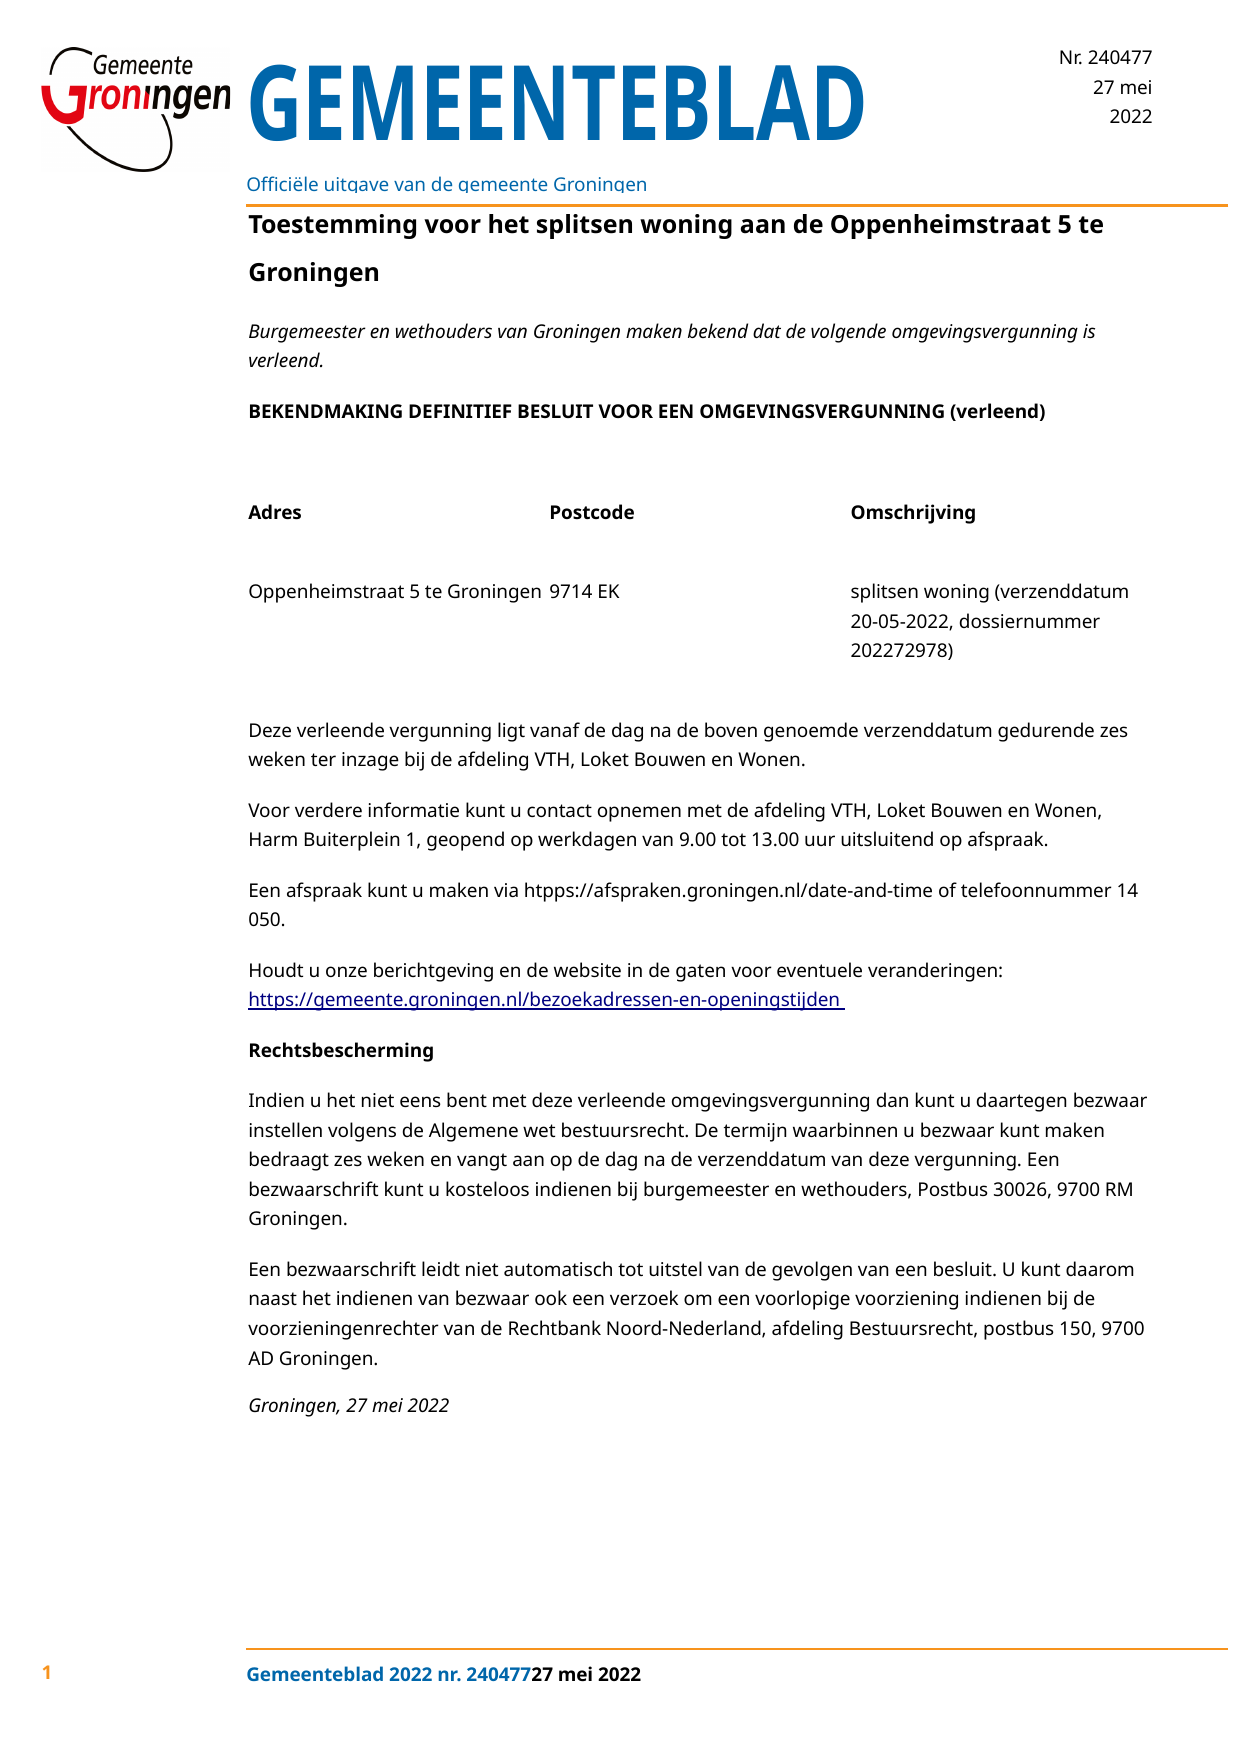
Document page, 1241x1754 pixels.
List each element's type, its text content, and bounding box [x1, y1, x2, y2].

table_header Adres [248, 499, 549, 524]
text Houdt u onze berichtgeving en de website in de gaten voor eventuele veranderingen: https://gemeente.groningen.nl/bezoekadressen-en-openingstijden [248, 957, 1152, 1012]
table_header Oppenheimstraat 5 te Groningen [248, 578, 549, 663]
picture [41, 47, 231, 172]
text Groningen, 27 mei 2022 [248, 1393, 1152, 1418]
table_header splitsen woning (verzenddatum 20-05-2022, dossiernummer 202272978) [850, 578, 1152, 663]
text Voor verdere informatie kunt u contact opnemen met de afdeling VTH, Loket Bouwen en Wonen, Harm Buiterplein 1, geopend op werkdagen van 9.00 tot 13.00 uur uitsluitend op afspraak. [248, 797, 1152, 852]
table_header Omschrijving [850, 499, 1152, 524]
text Deze verleende vergunning ligt vanaf de dag na de boven genoemde verzenddatum gedurende zes weken ter inzage bij de afdeling VTH, Loket Bouwen en Wonen. [248, 717, 1152, 772]
text Rechtsbescherming [248, 1037, 1152, 1063]
text Een bezwaarschrift leidt niet automatisch tot uitstel van de gevolgen van een besluit. U kunt daarom naast het indienen van bezwaar ook een verzoek om een voorlopige voorziening indienen bij de voorzieningenrechter van de Rechtbank Noord-Nederland, afdeling Bestuursrecht, postbus 150, 9700 AD Groningen. [248, 1256, 1152, 1371]
text BEKENDMAKING DEFINITIEF BESLUIT VOOR EEN OMGEVINGSVERGUNNING (verleend) [248, 398, 1152, 424]
text Een afspraak kunt u maken via htpps://afspraken.groningen.nl/date-and-time of telefoonnummer 14 050. [248, 877, 1152, 932]
text Toestemming voor het splitsen woning aan de Oppenheimstraat 5 te Groningen [248, 207, 1152, 288]
text Burgemeester en wethouders van Groningen maken bekend dat de volgende omgevingsvergunning is verleend. [248, 318, 1152, 373]
table_header Postcode [549, 499, 850, 524]
table_header 9714 EK [549, 578, 850, 663]
text Indien u het niet eens bent met deze verleende omgevingsvergunning dan kunt u daartegen bezwaar instellen volgens de Algemene wet bestuursrecht. De termijn waarbinnen u bezwaar kunt maken bedraagt zes weken en vangt aan op de dag na de verzenddatum van deze vergunning. Een bezwaarschrift kunt u kosteloos indienen bij burgemeester en wethouders, Postbus 30026, 9700 RM Groningen. [248, 1087, 1152, 1231]
